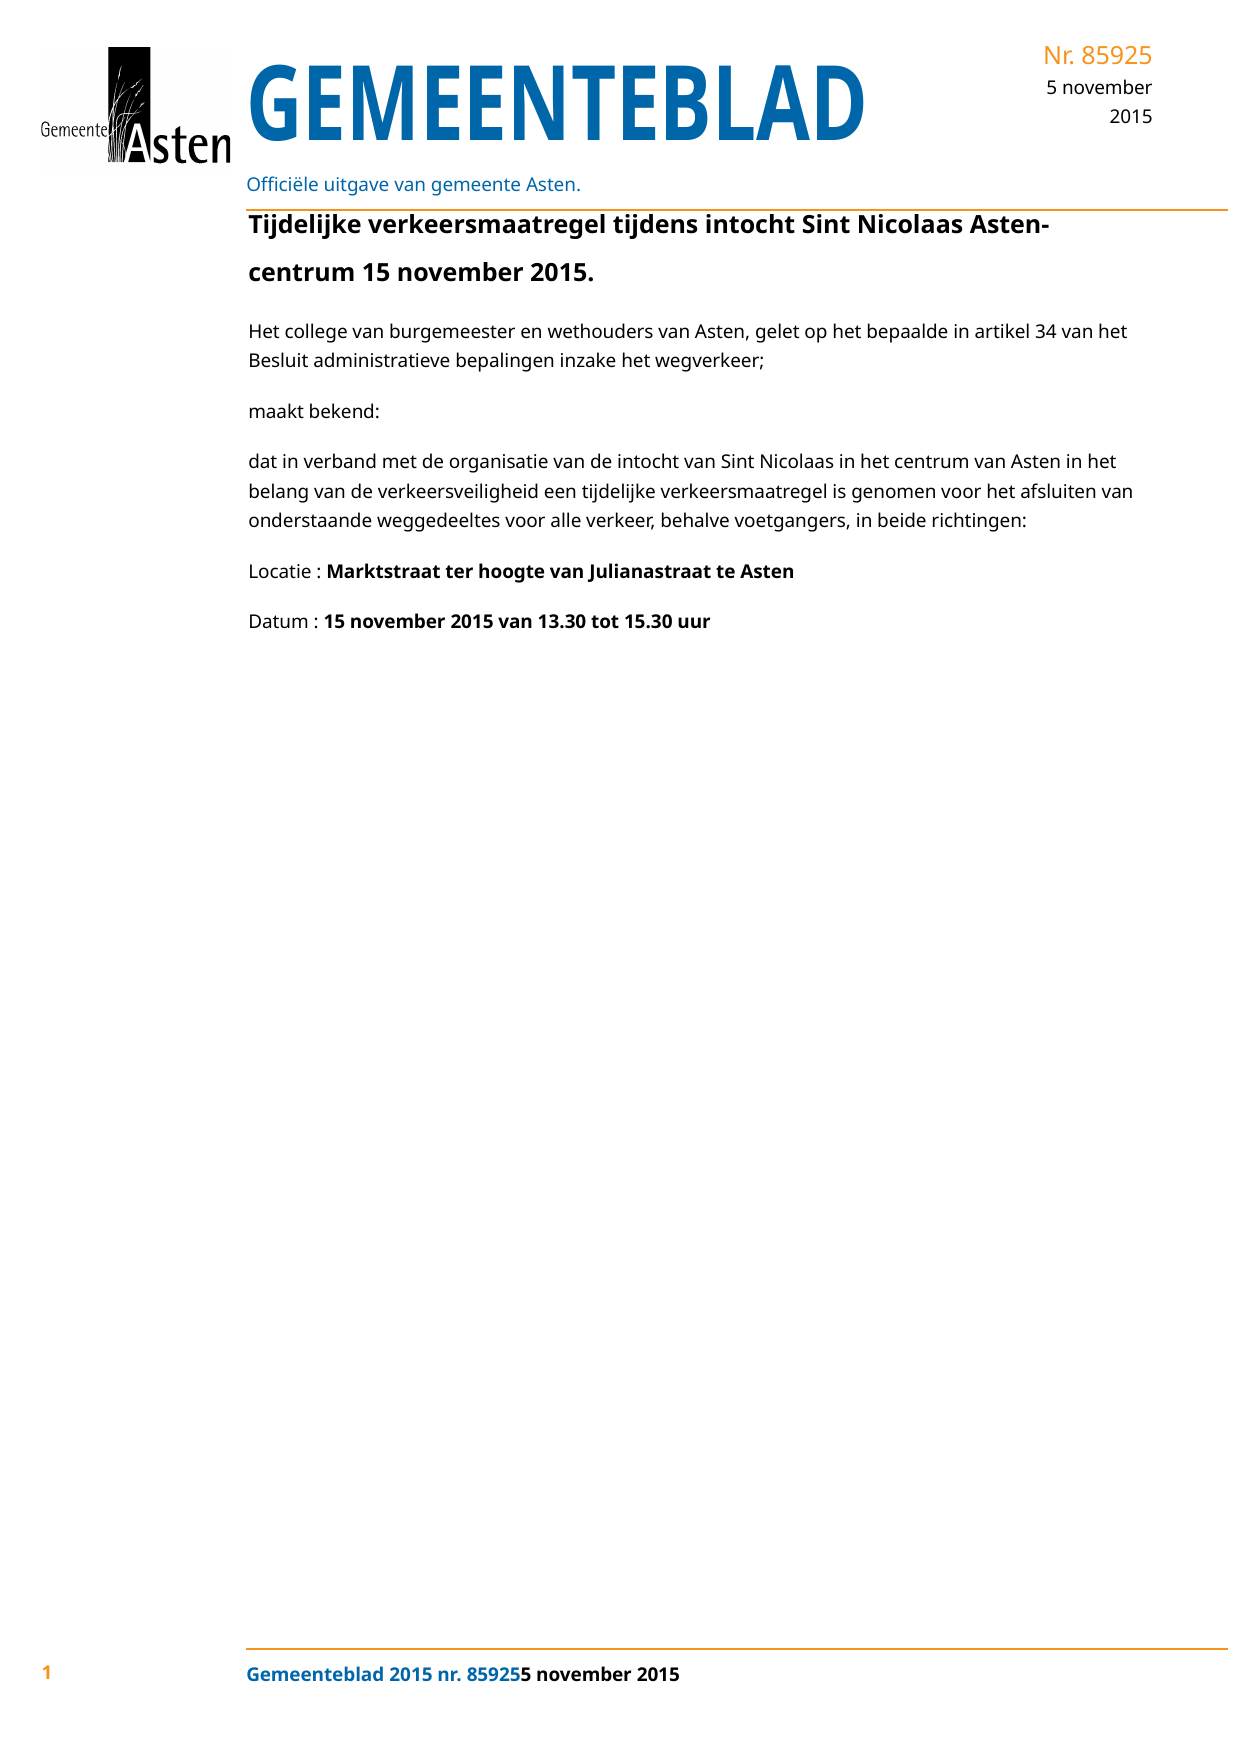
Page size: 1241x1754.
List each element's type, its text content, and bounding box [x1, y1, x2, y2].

text dat in verband met de organisatie van de intocht van Sint Nicolaas in het centrum van Asten in het belang van de verkeersveiligheid een tijdelijke verkeersmaatregel is genomen voor het afsluiten van onderstaande weggedeeltes voor alle verkeer, behalve voetgangers, in beide richtingen: [248, 448, 1152, 533]
picture [41, 47, 231, 172]
text Locatie : Marktstraat ter hoogte van Julianastraat te Asten [248, 558, 1152, 584]
text Datum : 15 november 2015 van 13.30 tot 15.30 uur [248, 608, 1152, 634]
text Het college van burgemeester en wethouders van Asten, gelet op het bepaalde in artikel 34 van het Besluit administratieve bepalingen inzake het wegverkeer; [248, 318, 1152, 373]
text maakt bekend: [248, 398, 1152, 424]
text Tijdelijke verkeersmaatregel tijdens intocht Sint Nicolaas Asten-centrum 15 november 2015. [248, 211, 1152, 288]
